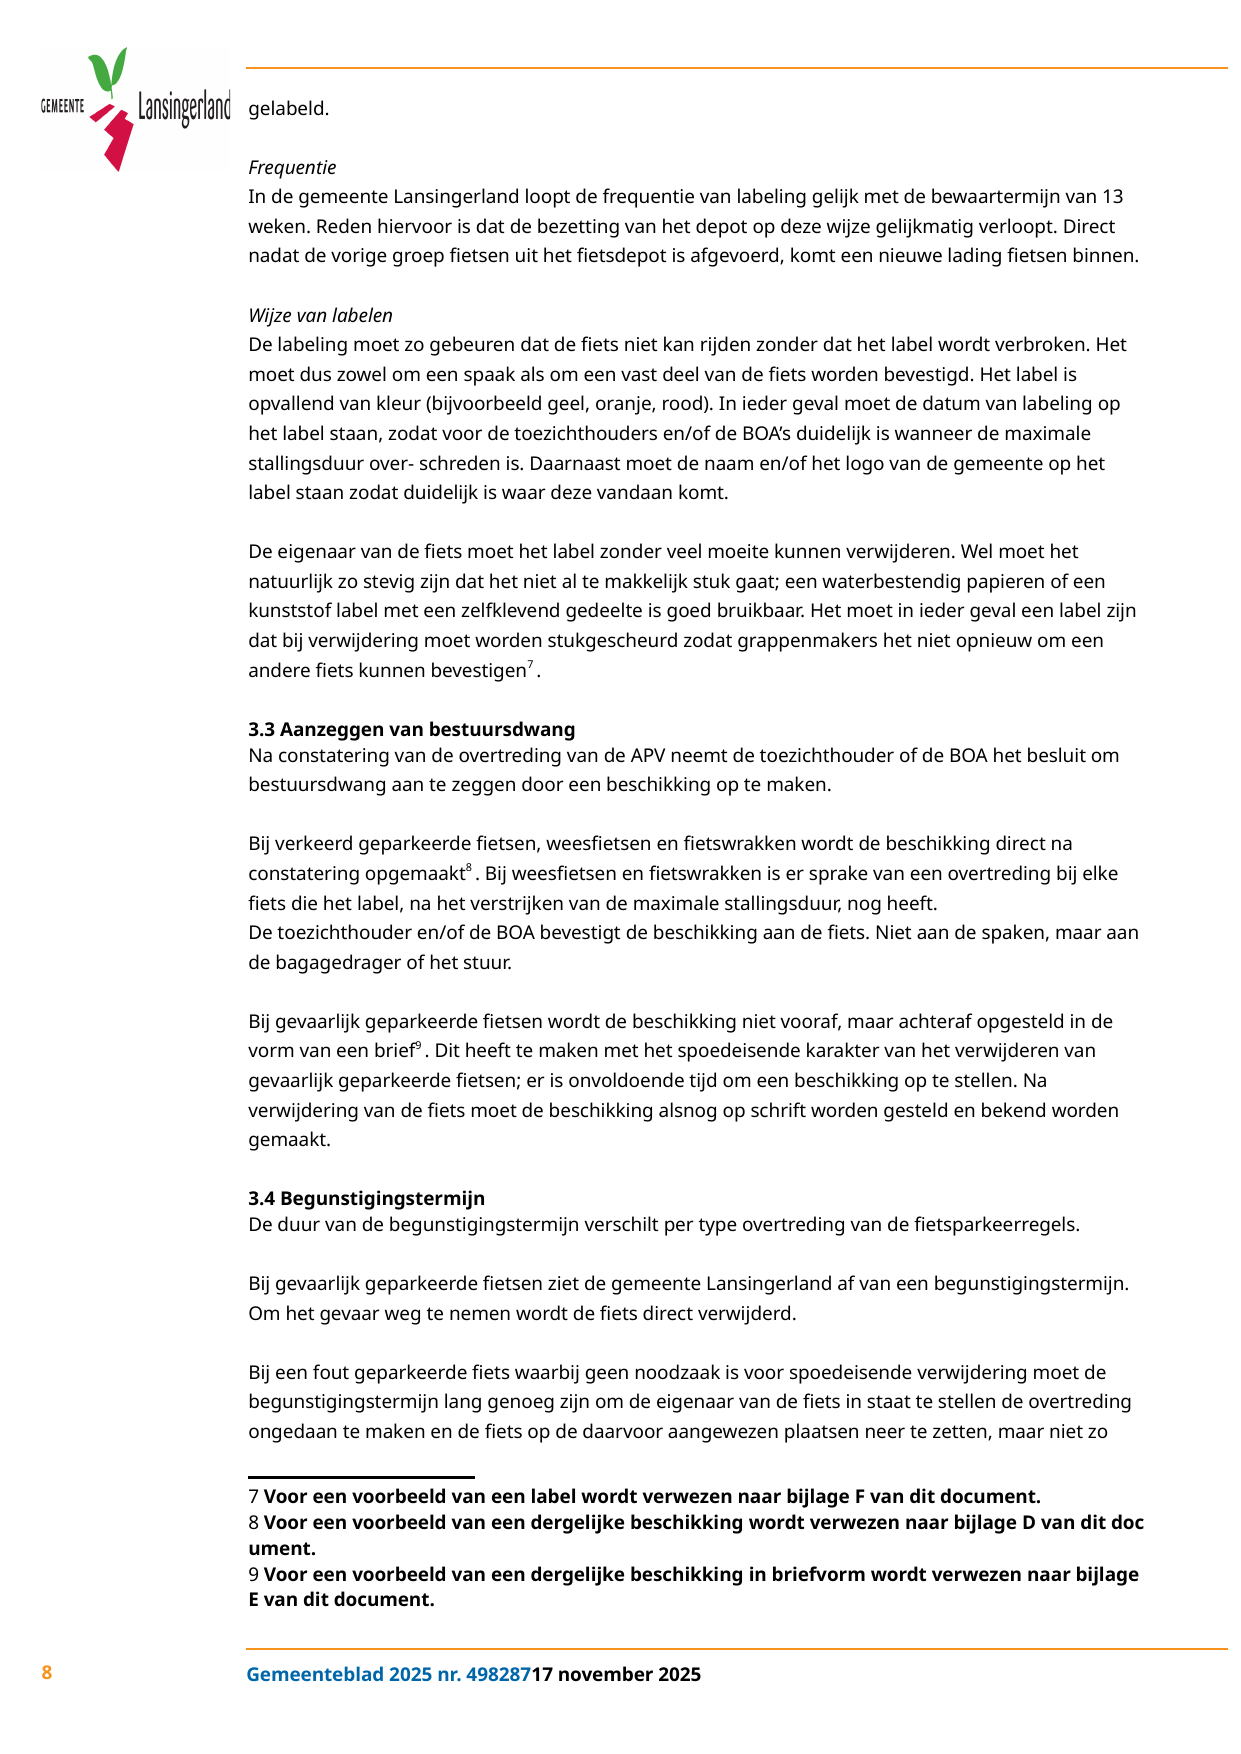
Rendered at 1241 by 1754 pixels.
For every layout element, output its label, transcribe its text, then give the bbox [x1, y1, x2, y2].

text Bij verkeerd geparkeerde fietsen, weesfietsen en fietswrakken wordt de beschikking direct na constatering opgemaakt. Bij weesfietsen en fietswrakken is er sprake van een overtreding bij elke fiets die het label, na het verstrijken van de maximale stallingsduur, nog heeft. [248, 831, 1152, 915]
text Bij een fout geparkeerde fiets waarbij geen noodzaak is voor spoedeisende verwijdering moet de begunstigingstermijn lang genoeg zijn om de eigenaar van de fiets in staat te stellen de overtreding ongedaan te maken en de fiets op de daarvoor aangewezen plaatsen neer te zetten, maar niet zo [248, 1359, 1152, 1444]
text In de gemeente Lansingerland loopt de frequentie van labeling gelijk met de bewaartermijn van 13 weken. Reden hiervoor is dat de bezetting van het depot op deze wijze gelijkmatig verloopt. Direct nadat de vorige groep fietsen uit het fietsdepot is afgevoerd, komt een nieuwe lading fietsen binnen. [248, 183, 1152, 268]
text Voor een voorbeeld van een dergelijke beschikking in briefvorm wordt verwezen naar bijlage E van dit document. [248, 1561, 1152, 1612]
text 3.3 Aanzeggen van bestuursdwang [248, 716, 1152, 742]
picture [41, 47, 231, 172]
text gelabeld. [248, 95, 1152, 121]
text Voor een voorbeeld van een dergelijke beschikking wordt verwezen naar bijlage D van dit document. [248, 1509, 1152, 1561]
text Bij gevaarlijk geparkeerde fietsen ziet de gemeente Lansingerland af van een begunstigingstermijn. Om het gevaar weg te nemen wordt de fiets direct verwijderd. [248, 1270, 1152, 1326]
text Na constatering van de overtreding van de APV neemt de toezichthouder of de BOA het besluit om bestuursdwang aan te zeggen door een beschikking op te maken. [248, 742, 1152, 797]
text 3.4 Begunstigingstermijn [248, 1186, 1152, 1211]
text Frequentie [248, 154, 1152, 180]
text Voor een voorbeeld van een label wordt verwezen naar bijlage F van dit document. [248, 1483, 1152, 1509]
text Wijze van labelen [248, 302, 1152, 328]
text Bij gevaarlijk geparkeerde fietsen wordt de beschikking niet vooraf, maar achteraf opgesteld in de vorm van een brief. Dit heeft te maken met het spoedeisende karakter van het verwijderen van gevaarlijk geparkeerde fietsen; er is onvoldoende tijd om een beschikking op te stellen. Na verwijdering van de fiets moet de beschikking alsnog op schrift worden gesteld en bekend worden gemaakt. [248, 1008, 1152, 1152]
text De eigenaar van de fiets moet het label zonder veel moeite kunnen verwijderen. Wel moet het natuurlijk zo stevig zijn dat het niet al te makkelijk stuk gaat; een waterbestendig papieren of een kunststof label met een zelfklevend gedeelte is goed bruikbaar. Het moet in ieder geval een label zijn dat bij verwijdering moet worden stukgescheurd zodat grappenmakers het niet opnieuw om een andere fiets kunnen bevestigen. [248, 538, 1152, 683]
text De labeling moet zo gebeuren dat de fiets niet kan rijden zonder dat het label wordt verbroken. Het moet dus zowel om een spaak als om een vast deel van de fiets worden bevestigd. Het label is opvallend van kleur (bijvoorbeeld geel, oranje, rood). In ieder geval moet de datum van labeling op het label staan, zodat voor de toezichthouders en/of de BOA’s duidelijk is wanneer de maximale stallingsduur over- schreden is. Daarnaast moet de naam en/of het logo van de gemeente op het label staan zodat duidelijk is waar deze vandaan komt. [248, 331, 1152, 505]
text De duur van de begunstigingstermijn verschilt per type overtreding van de fietsparkeerregels. [248, 1211, 1152, 1237]
text De toezichthouder en/of de BOA bevestigt de beschikking aan de fiets. Niet aan de spaken, maar aan de bagagedrager of het stuur. [248, 919, 1152, 974]
